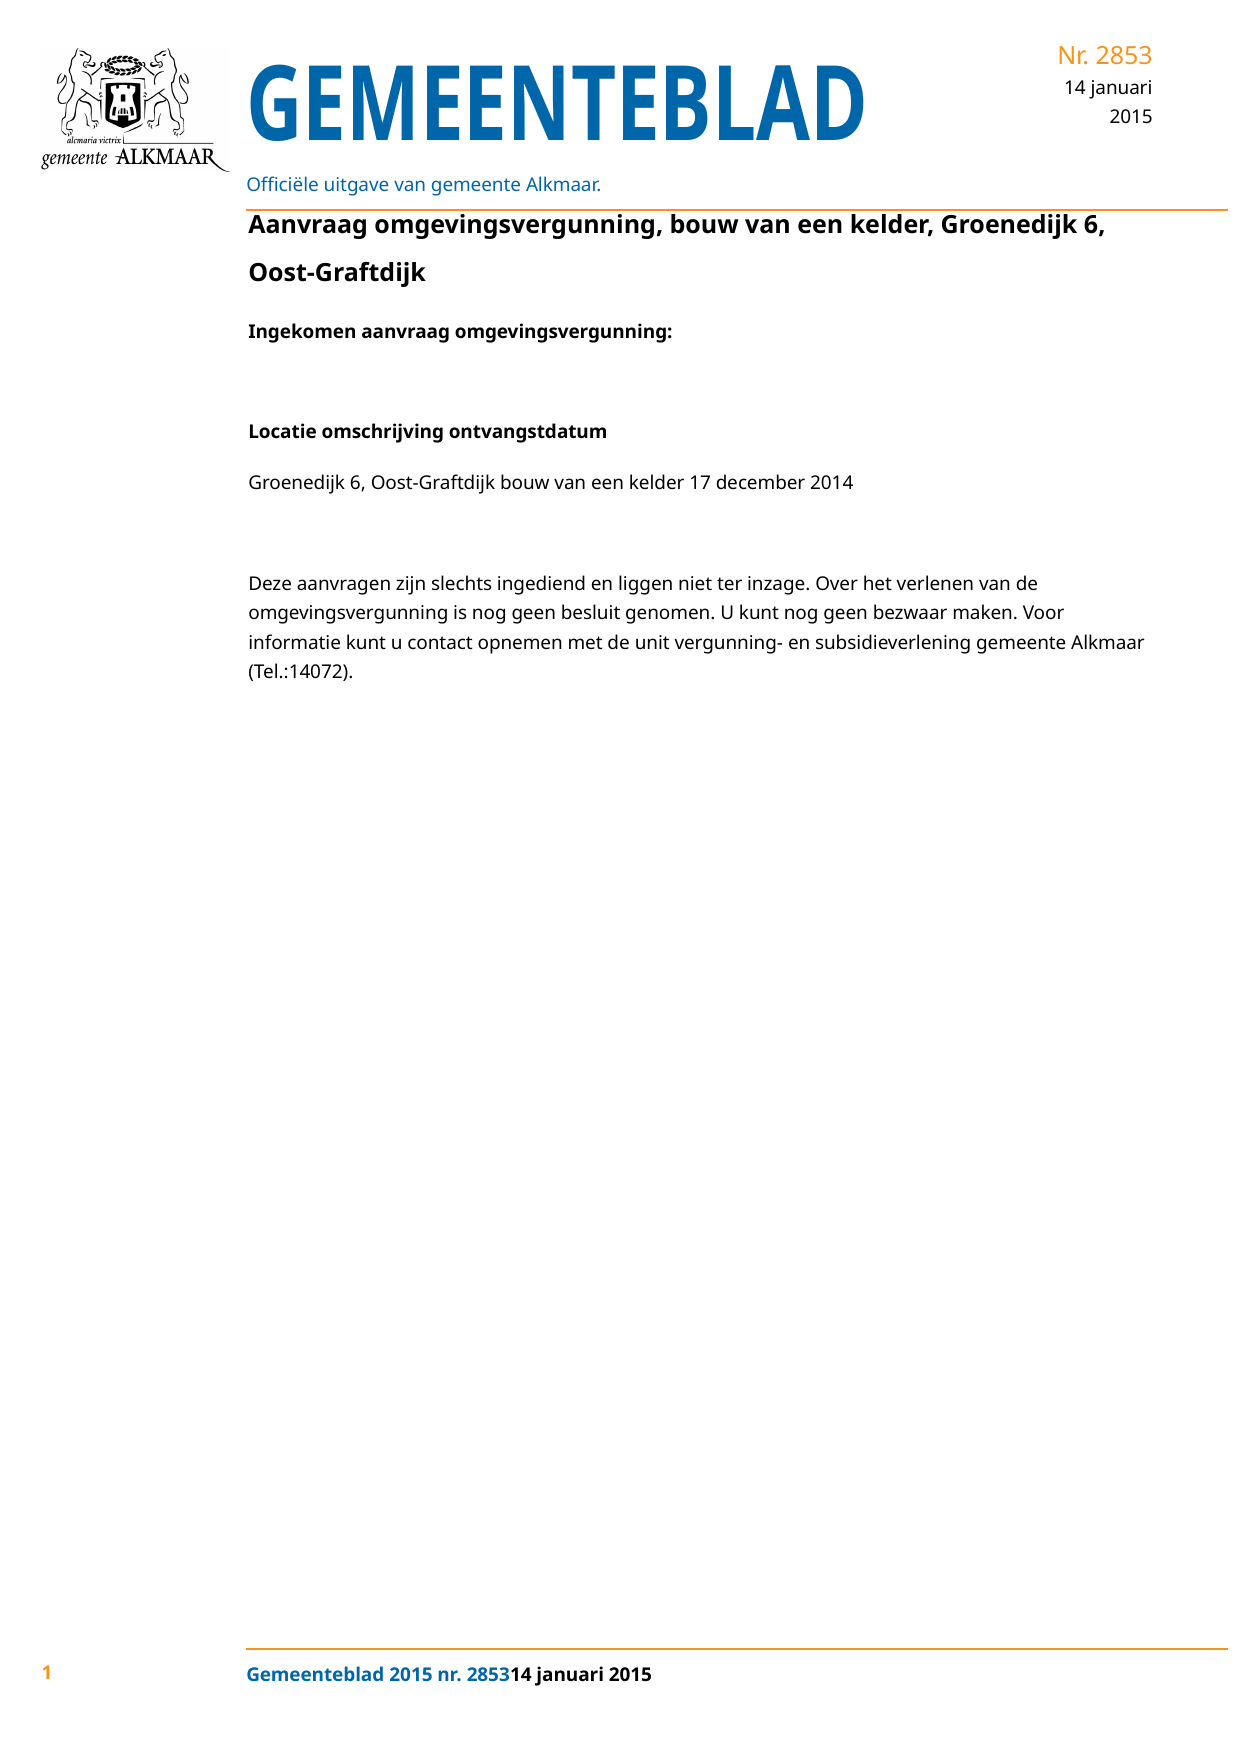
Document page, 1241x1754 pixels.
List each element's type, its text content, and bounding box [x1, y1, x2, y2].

text Locatie omschrijving ontvangstdatum [248, 419, 1152, 444]
text Deze aanvragen zijn slechts ingediend en liggen niet ter inzage. Over het verlenen van de omgevingsvergunning is nog geen besluit genomen. U kunt nog geen bezwaar maken. Voor informatie kunt u contact opnemen met de unit vergunning- en subsidieverlening gemeente Alkmaar (Tel.:14072). [248, 570, 1152, 684]
text Aanvraag omgevingsvergunning, bouw van een kelder, Groenedijk 6, Oost-Graftdijk [248, 211, 1152, 288]
text Groenedijk 6, Oost-Graftdijk bouw van een kelder 17 december 2014 [248, 469, 1152, 495]
picture [41, 47, 231, 172]
text Ingekomen aanvraag omgevingsvergunning: [248, 318, 1152, 344]
